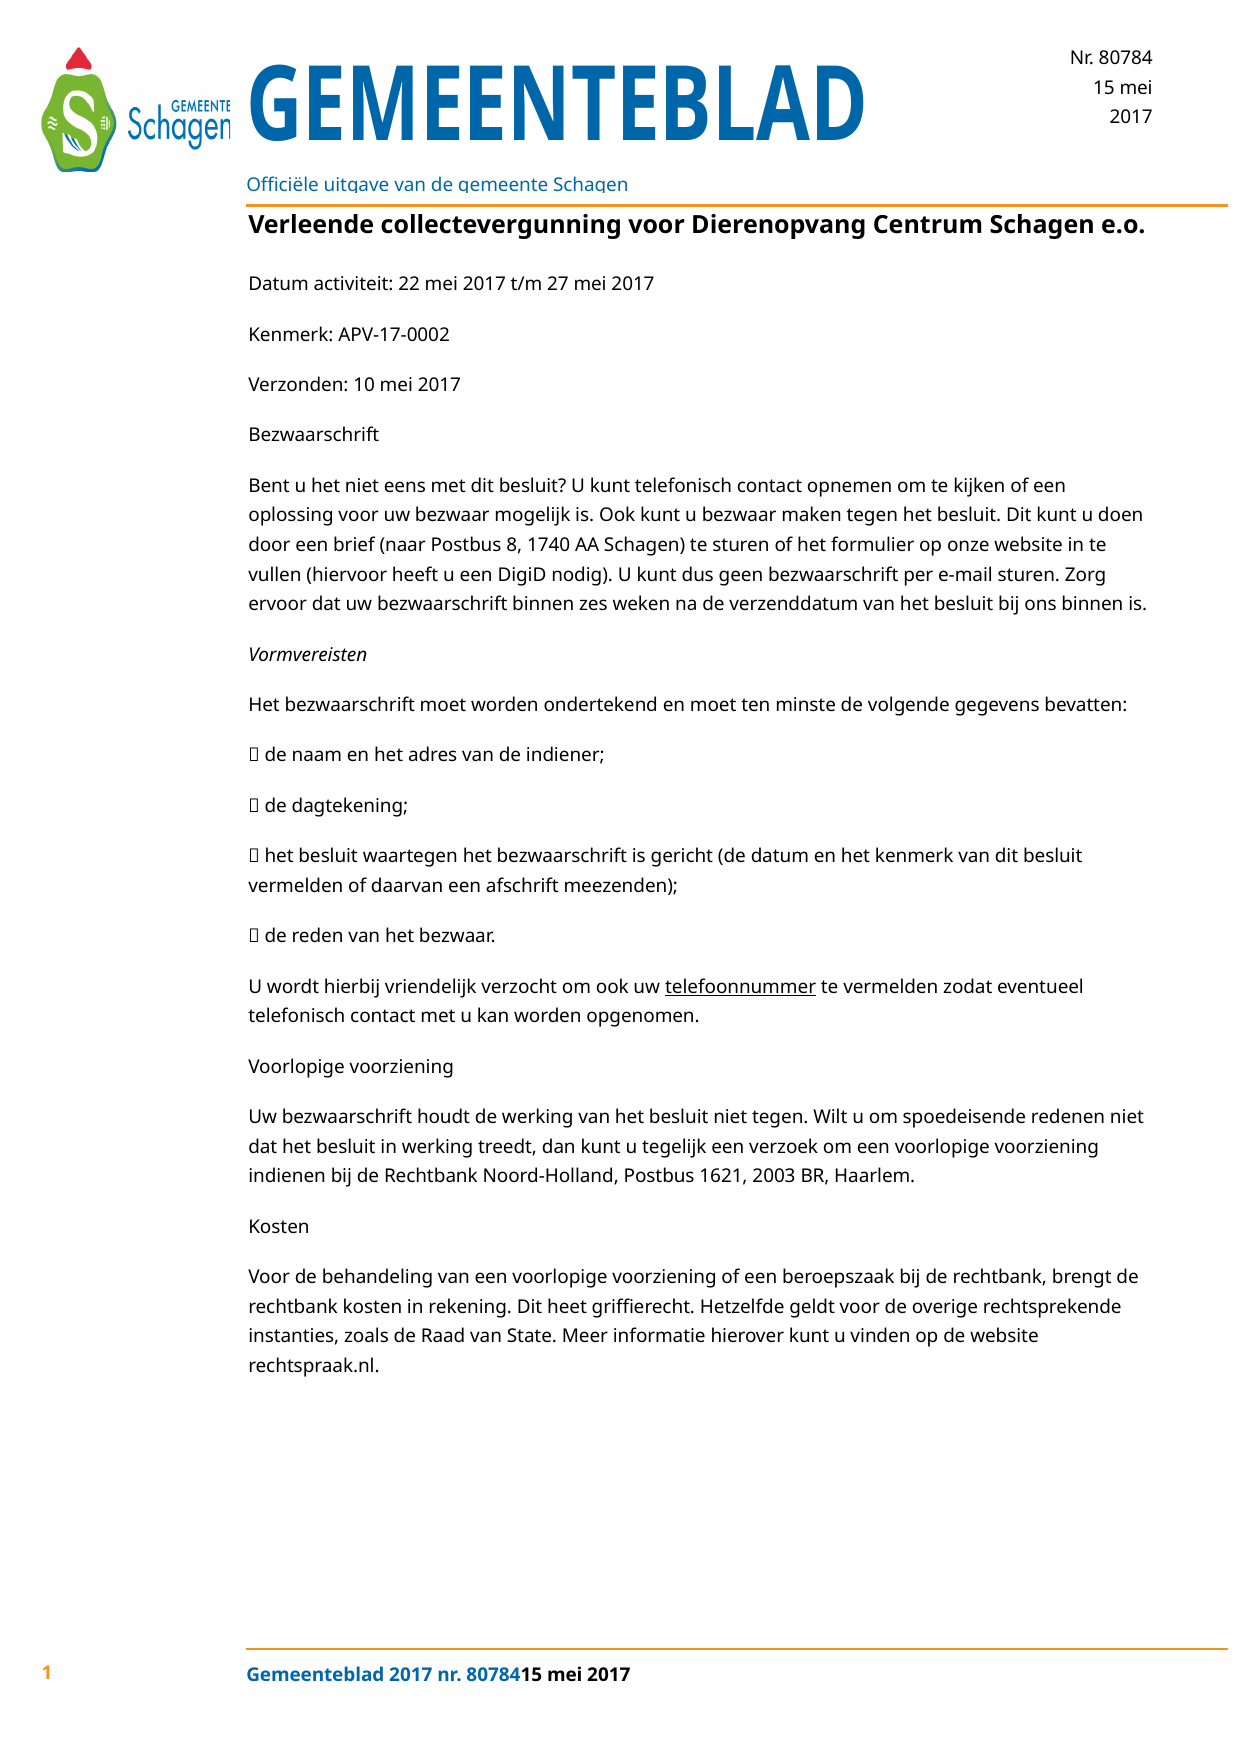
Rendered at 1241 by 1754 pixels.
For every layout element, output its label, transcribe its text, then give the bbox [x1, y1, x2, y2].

text Voor de behandeling van een voorlopige voorziening of een beroepszaak bij de rechtbank, brengt de rechtbank kosten in rekening. Dit heet griffierecht. Hetzelfde geldt voor de overige rechtsprekende instanties, zoals de Raad van State. Meer informatie hierover kunt u vinden op de website rechtspraak.nl. [248, 1263, 1152, 1378]
text Uw bezwaarschrift houdt de werking van het besluit niet tegen. Wilt u om spoedeisende redenen niet dat het besluit in werking treedt, dan kunt u tegelijk een verzoek om een voorlopige voorziening indienen bij de Rechtbank Noord-Holland, Postbus 1621, 2003 BR, Haarlem. [248, 1103, 1152, 1188]
text  de naam en het adres van de indiener; [248, 742, 1152, 767]
text  de reden van het bezwaar. [248, 922, 1152, 948]
text Bezwaarschrift [248, 422, 1152, 447]
text Bent u het niet eens met dit besluit? U kunt telefonisch contact opnemen om te kijken of een oplossing voor uw bezwaar mogelijk is. Ook kunt u bezwaar maken tegen het besluit. Dit kunt u doen door een brief (naar Postbus 8, 1740 AA Schagen) te sturen of het formulier op onze website in te vullen (hiervoor heeft u een DigiD nodig). U kunt dus geen bezwaarschrift per e-mail sturen. Zorg ervoor dat uw bezwaarschrift binnen zes weken na de verzenddatum van het besluit bij ons binnen is. [248, 472, 1152, 616]
text Voorlopige voorziening [248, 1053, 1152, 1078]
text Vormvereisten [248, 641, 1152, 666]
text Het bezwaarschrift moet worden ondertekend en moet ten minste de volgende gegevens bevatten: [248, 691, 1152, 717]
text  het besluit waartegen het bezwaarschrift is gericht (de datum en het kenmerk van dit besluit vermelden of daarvan een afschrift meezenden); [248, 842, 1152, 898]
text Verzonden: 10 mei 2017 [248, 371, 1152, 397]
text Kenmerk: APV-17-0002 [248, 321, 1152, 346]
text Datum activiteit: 22 mei 2017 t/m 27 mei 2017 [248, 270, 1152, 296]
text  de dagtekening; [248, 792, 1152, 818]
text U wordt hierbij vriendelijk verzocht om ook uw telefoonnummer te vermelden zodat eventueel telefonisch contact met u kan worden opgenomen. [248, 973, 1152, 1028]
text Verleende collectevergunning voor Dierenopvang Centrum Schagen e.o. [248, 207, 1152, 241]
picture [41, 47, 231, 172]
text Kosten [248, 1213, 1152, 1238]
